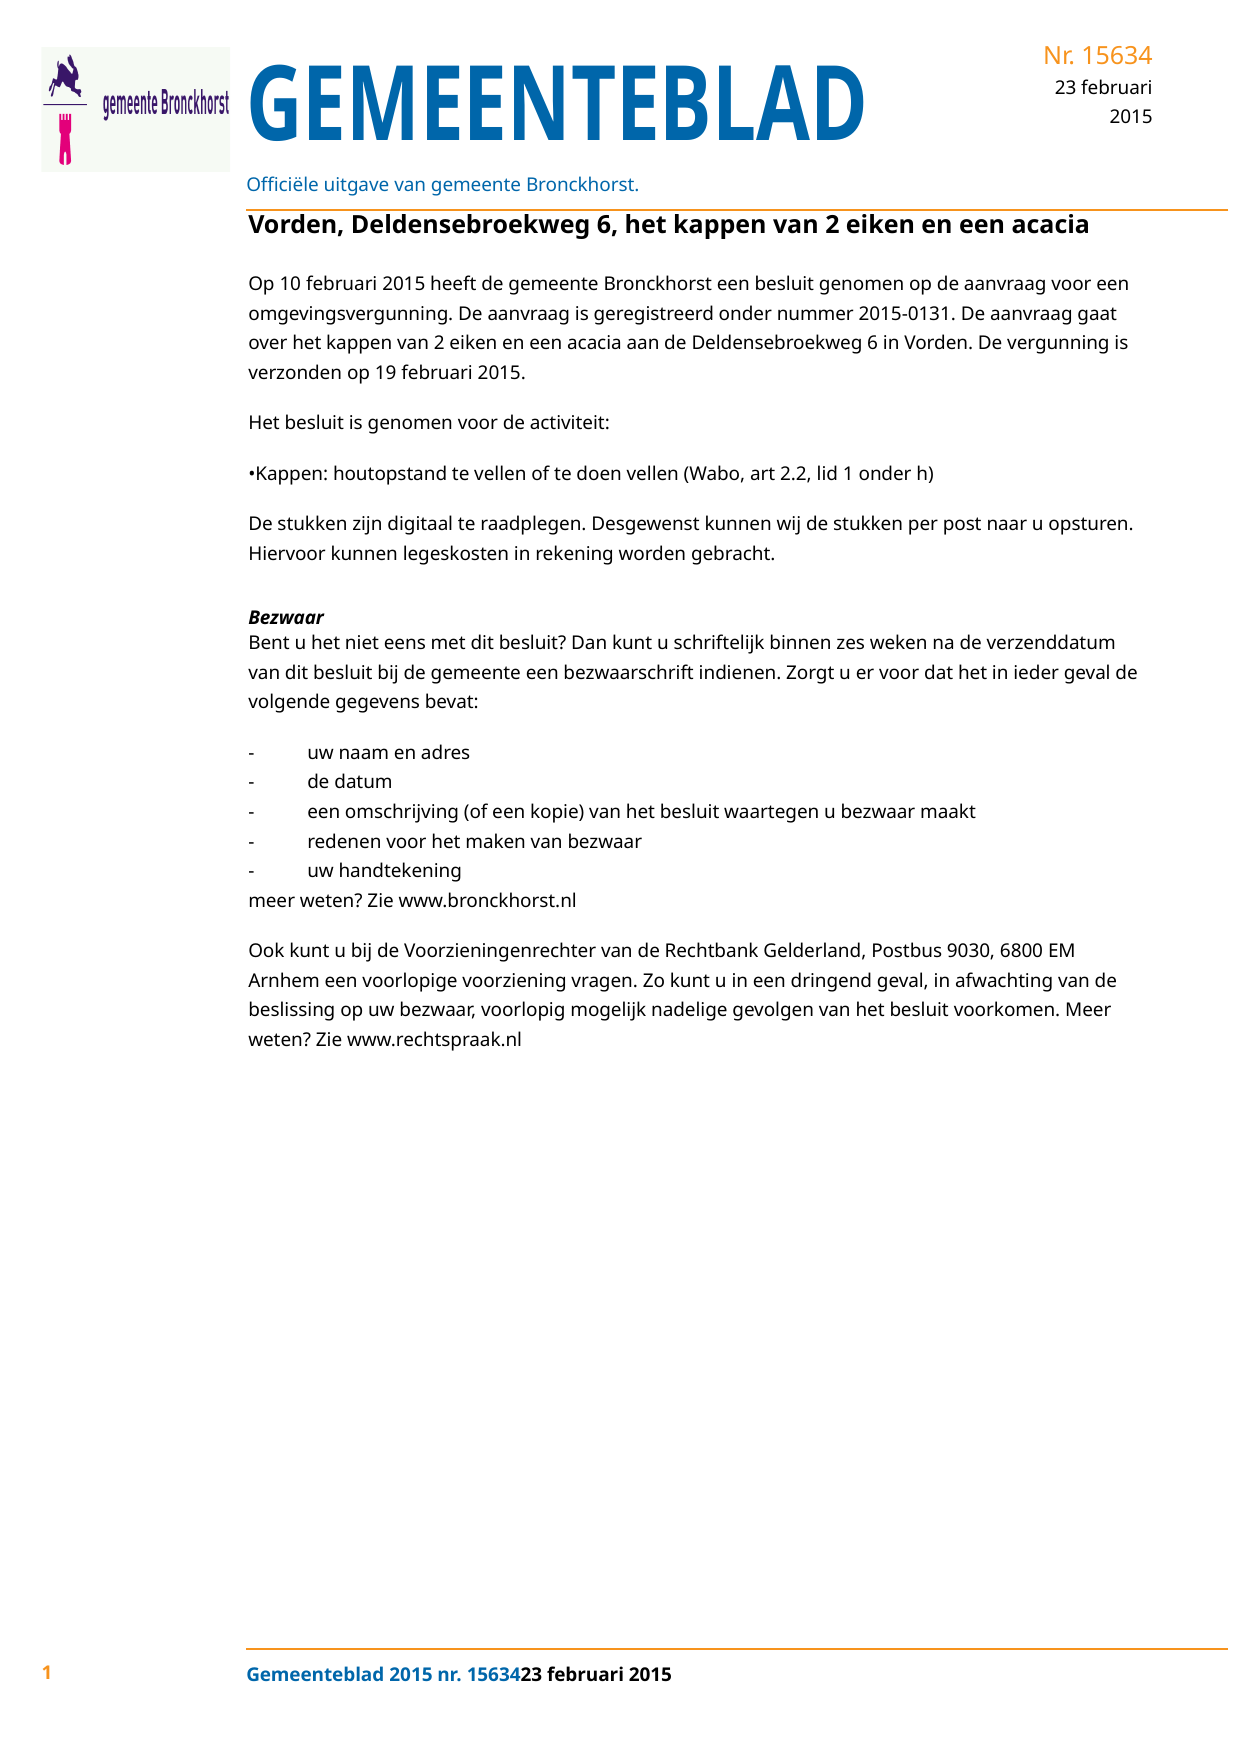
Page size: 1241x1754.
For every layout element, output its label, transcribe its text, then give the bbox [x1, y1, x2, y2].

text De stukken zijn digitaal te raadplegen. Desgewenst kunnen wij de stukken per post naar u opsturen. Hiervoor kunnen legeskosten in rekening worden gebracht. [248, 510, 1152, 566]
text Ook kunt u bij de Voorzieningenrechter van de Rechtbank Gelderland, Postbus 9030, 6800 EM Arnhem een voorlopige voorziening vragen. Zo kunt u in een dringend geval, in afwachting van de beslissing op uw bezwaar, voorlopig mogelijk nadelige gevolgen van het besluit voorkomen. Meer weten? Zie www.rechtspraak.nl [248, 937, 1152, 1052]
text Vorden, Deldensebroekweg 6, het kappen van 2 eiken en een acacia [248, 211, 1152, 241]
text Op 10 februari 2015 heeft de gemeente Bronckhorst een besluit genomen op de aanvraag voor een omgevingsvergunning. De aanvraag is geregistreerd onder nummer 2015-0131. De aanvraag gaat over het kappen van 2 eiken en een acacia aan de Deldensebroekweg 6 in Vorden. De vergunning is verzonden op 19 februari 2015. [248, 270, 1152, 385]
list de datum [248, 769, 1152, 794]
text •Kappen: houtopstand te vellen of te doen vellen (Wabo, art 2.2, lid 1 onder h) [248, 460, 1152, 486]
text Het besluit is genomen voor de activiteit: [248, 409, 1152, 435]
list een omschrijving (of een kopie) van het besluit waartegen u bezwaar maakt [248, 798, 1152, 824]
text Bezwaar [248, 604, 1152, 629]
picture [41, 47, 231, 172]
list uw naam en adres [248, 739, 1152, 765]
list redenen voor het maken van bezwaar [248, 828, 1152, 854]
list uw handtekening [248, 857, 1152, 883]
text meer weten? Zie www.bronckhorst.nl [248, 887, 1152, 913]
text Bent u het niet eens met dit besluit? Dan kunt u schriftelijk binnen zes weken na de verzenddatum van dit besluit bij de gemeente een bezwaarschrift indienen. Zorgt u er voor dat het in ieder geval de volgende gegevens bevat: [248, 629, 1152, 714]
